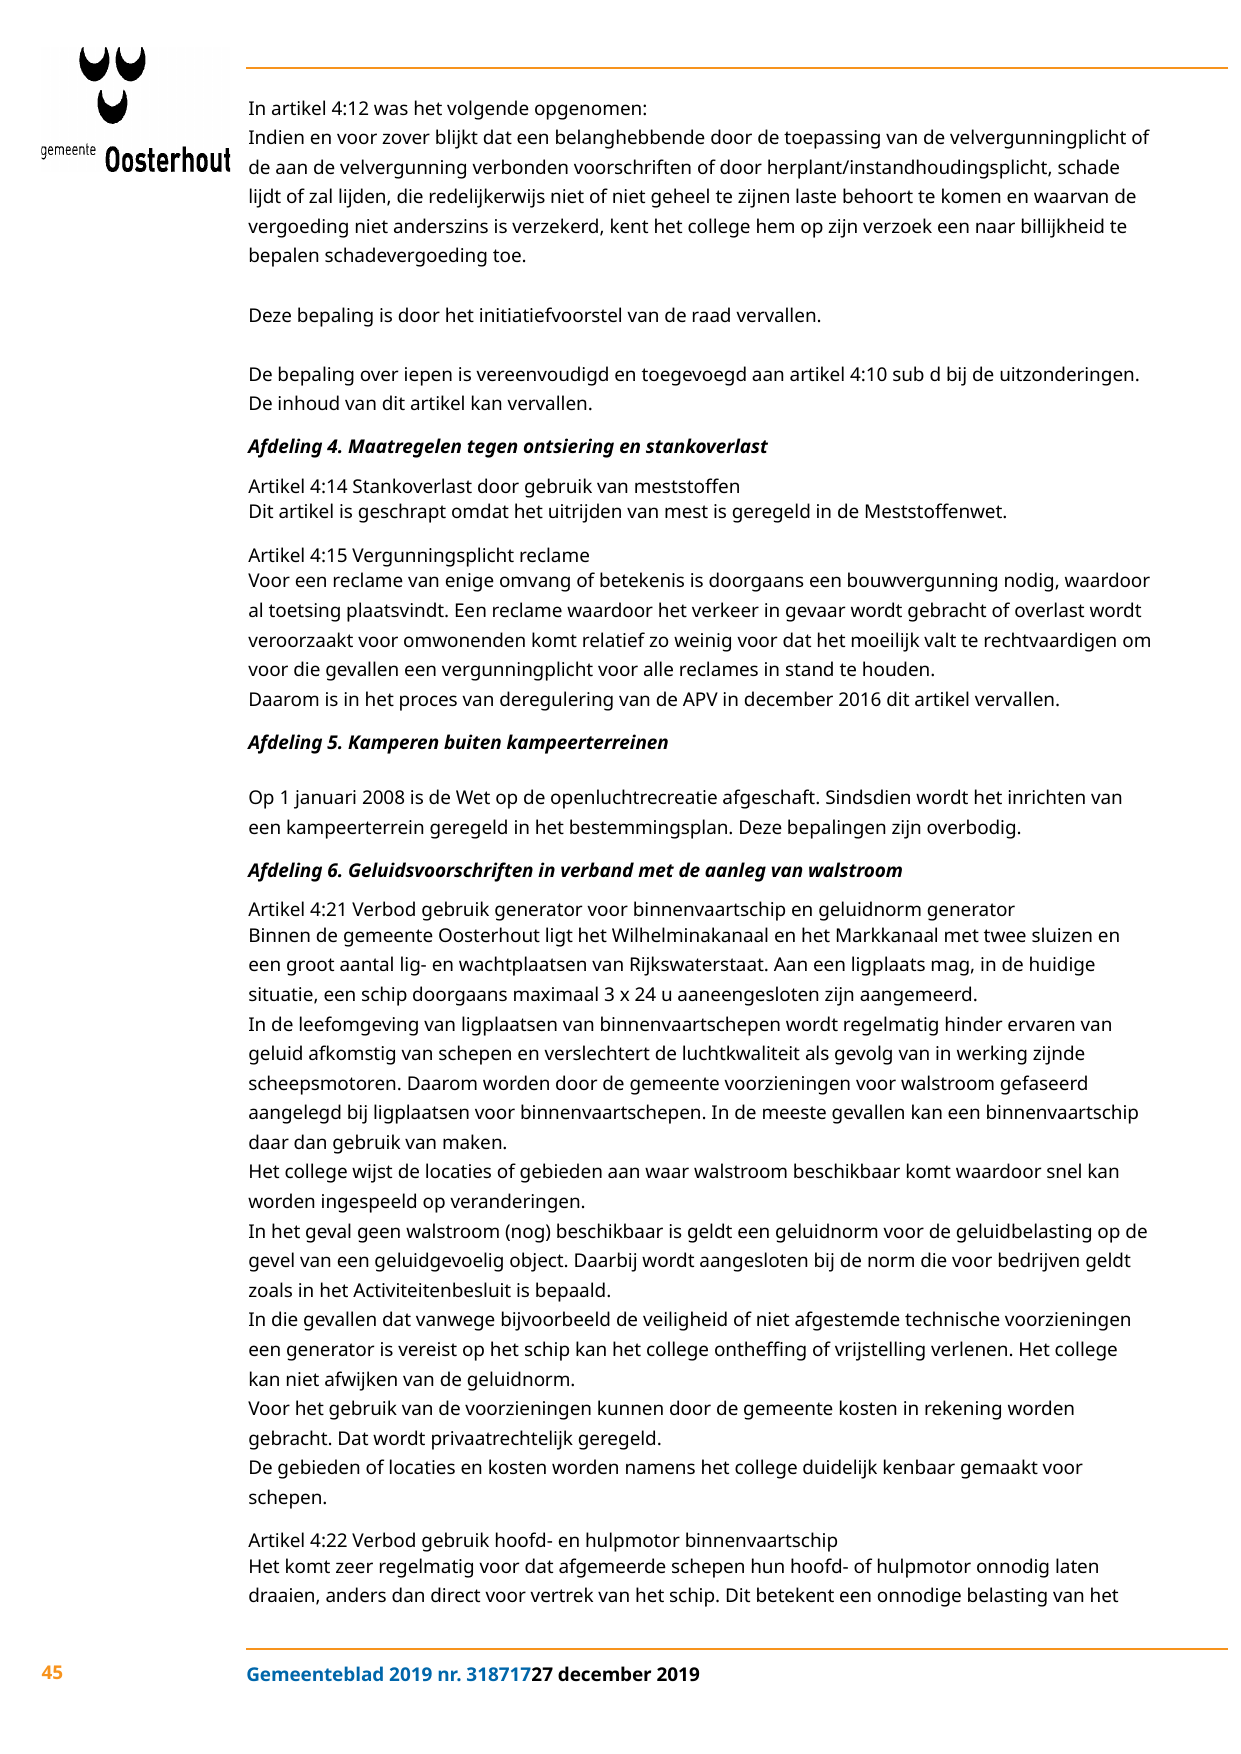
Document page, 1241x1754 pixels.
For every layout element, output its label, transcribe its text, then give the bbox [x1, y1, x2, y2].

text Voor het gebruik van de voorzieningen kunnen door de gemeente kosten in rekening worden gebracht. Dat wordt privaatrechtelijk geregeld. [248, 1395, 1152, 1451]
text Daarom is in het proces van deregulering van de APV in december 2016 dit artikel vervallen. [248, 686, 1152, 712]
text Indien en voor zover blijkt dat een belanghebbende door de toepassing van de velvergunningplicht of de aan de velvergunning verbonden voorschriften of door herplant/instandhoudingsplicht, schade lijdt of zal lijden, die redelijkerwijs niet of niet geheel te zijnen laste behoort te komen en waarvan de vergoeding niet anderszins is verzekerd, kent het college hem op zijn verzoek een naar billijkheid te bepalen schadevergoeding toe. [248, 124, 1152, 268]
text Afdeling 4. Maatregelen tegen ontsiering en stankoverlast [248, 434, 1152, 459]
text Artikel 4:15 Vergunningsplicht reclame [248, 542, 1152, 568]
text Binnen de gemeente Oosterhout ligt het Wilhelminakanaal en het Markkanaal met twee sluizen en een groot aantal lig- en wachtplaatsen van Rijkswaterstaat. Aan een ligplaats mag, in de huidige situatie, een schip doorgaans maximaal 3 x 24 u aaneengesloten zijn aangemeerd. [248, 922, 1152, 1007]
text Afdeling 6. Geluidsvoorschriften in verband met de aanleg van walstroom [248, 857, 1152, 883]
text Voor een reclame van enige omvang of betekenis is doorgaans een bouwvergunning nodig, waardoor al toetsing plaatsvindt. Een reclame waardoor het verkeer in gevaar wordt gebracht of overlast wordt veroorzaakt voor omwonenden komt relatief zo weinig voor dat het moeilijk valt te rechtvaardigen om voor die gevallen een vergunningplicht voor alle reclames in stand te houden. [248, 568, 1152, 682]
text In artikel 4:12 was het volgende opgenomen: [248, 95, 1152, 121]
text In de leefomgeving van ligplaatsen van binnenvaartschepen wordt regelmatig hinder ervaren van geluid afkomstig van schepen en verslechtert de luchtkwaliteit als gevolg van in werking zijnde scheepsmotoren. Daarom worden door de gemeente voorzieningen voor walstroom gefaseerd aangelegd bij ligplaatsen voor binnenvaartschepen. In de meeste gevallen kan een binnenvaartschip daar dan gebruik van maken. [248, 1011, 1152, 1155]
text Op 1 januari 2008 is de Wet op de openluchtrecreatie afgeschaft. Sindsdien wordt het inrichten van een kampeerterrein geregeld in het bestemmingsplan. Deze bepalingen zijn overbodig. [248, 784, 1152, 840]
text De gebieden of locaties en kosten worden namens het college duidelijk kenbaar gemaakt voor schepen. [248, 1454, 1152, 1510]
text Het college wijst de locaties of gebieden aan waar walstroom beschikbaar komt waardoor snel kan worden ingespeeld op veranderingen. [248, 1159, 1152, 1214]
text In het geval geen walstroom (nog) beschikbaar is geldt een geluidnorm voor de geluidbelasting op de gevel van een geluidgevoelig object. Daarbij wordt aangesloten bij de norm die voor bedrijven geldt zoals in het Activiteitenbesluit is bepaald. [248, 1218, 1152, 1303]
text Artikel 4:21 Verbod gebruik generator voor binnenvaartschip en geluidnorm generator [248, 896, 1152, 922]
text De bepaling over iepen is vereenvoudigd en toegevoegd aan artikel 4:10 sub d bij de uitzonderingen. De inhoud van dit artikel kan vervallen. [248, 361, 1152, 416]
text Deze bepaling is door het initiatiefvoorstel van de raad vervallen. [248, 302, 1152, 328]
text Dit artikel is geschrapt omdat het uitrijden van mest is geregeld in de Meststoffenwet. [248, 499, 1152, 524]
text Artikel 4:14 Stankoverlast door gebruik van meststoffen [248, 473, 1152, 499]
picture [41, 47, 231, 172]
text Het komt zeer regelmatig voor dat afgemeerde schepen hun hoofd- of hulpmotor onnodig laten draaien, anders dan direct voor vertrek van het schip. Dit betekent een onnodige belasting van het [248, 1553, 1152, 1608]
text In die gevallen dat vanwege bijvoorbeeld de veiligheid of niet afgestemde technische voorzieningen een generator is vereist op het schip kan het college ontheffing of vrijstelling verlenen. Het college kan niet afwijken van de geluidnorm. [248, 1307, 1152, 1392]
text Artikel 4:22 Verbod gebruik hoofd- en hulpmotor binnenvaartschip [248, 1527, 1152, 1553]
text Afdeling 5. Kamperen buiten kampeerterreinen [248, 729, 1152, 755]
